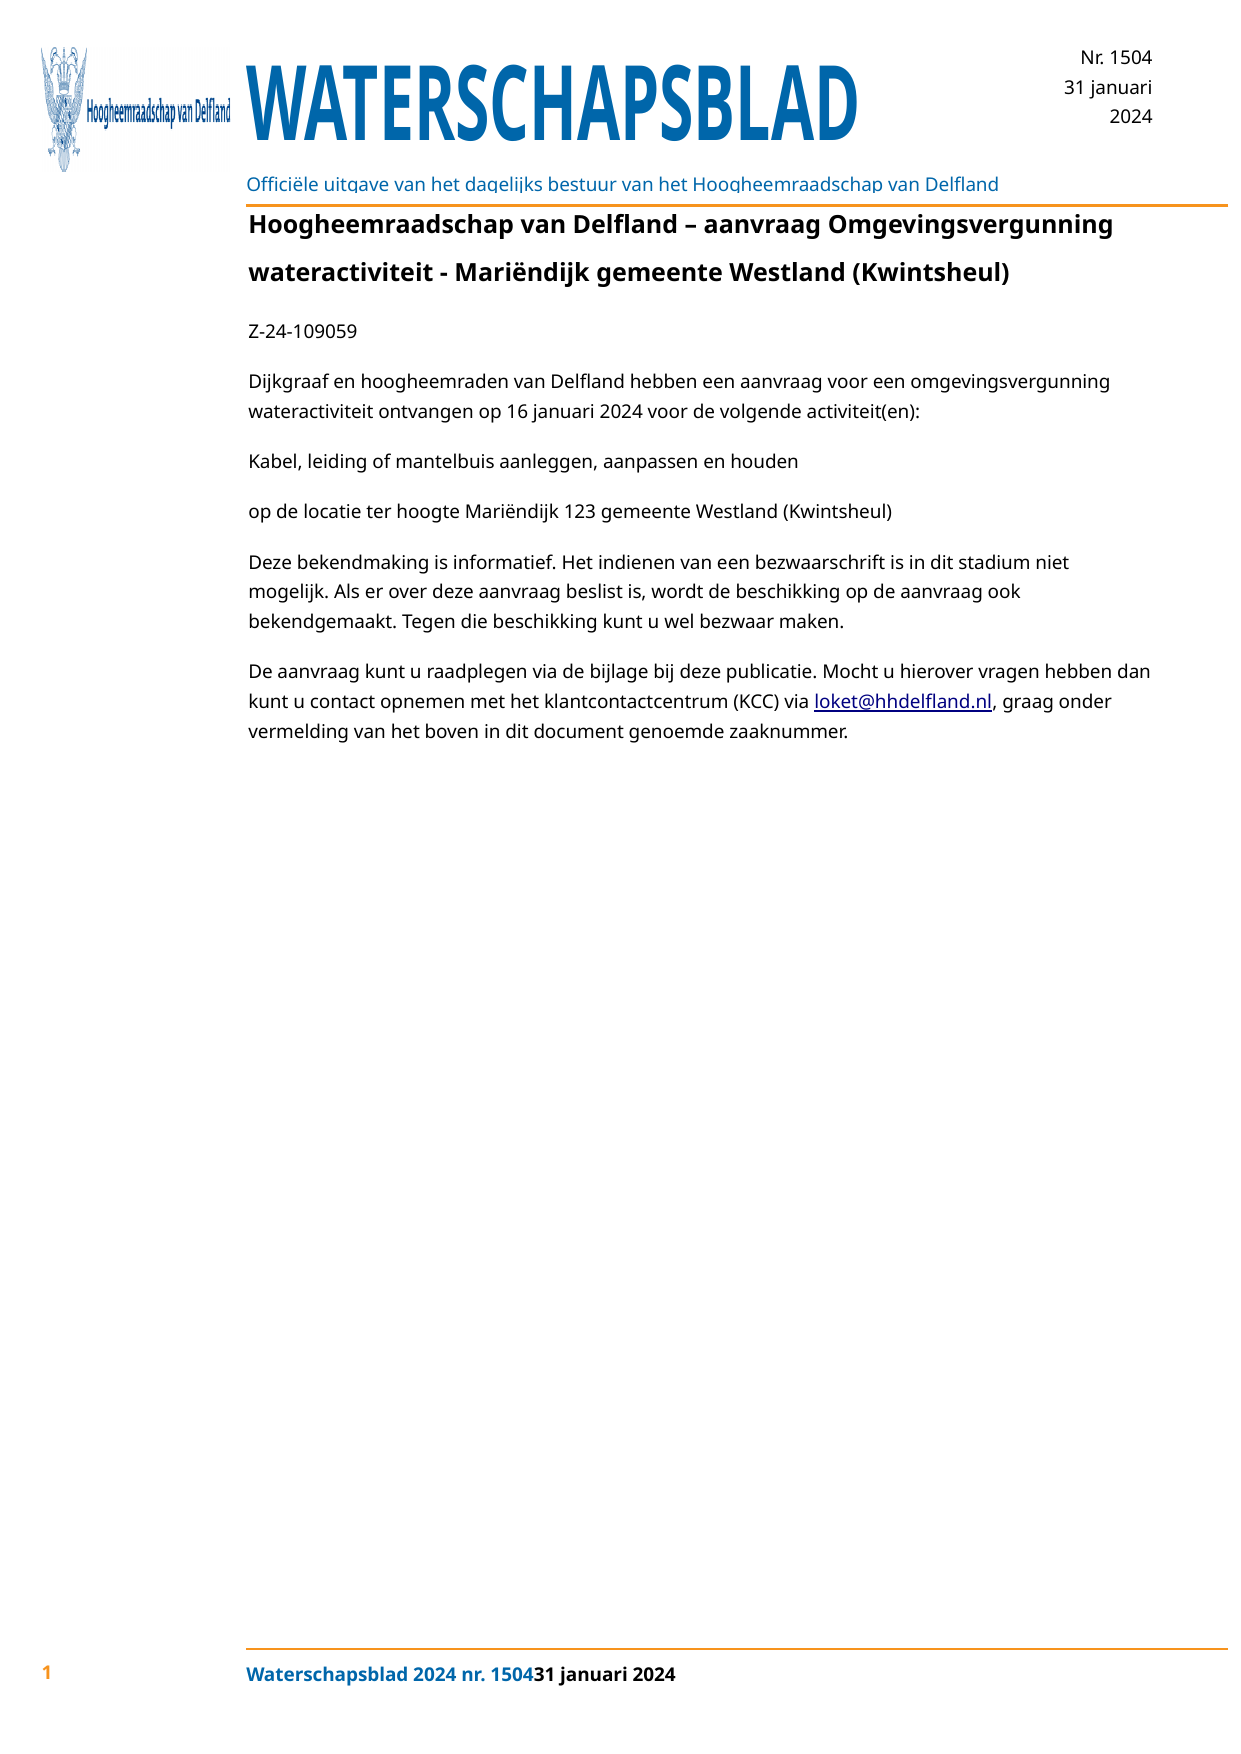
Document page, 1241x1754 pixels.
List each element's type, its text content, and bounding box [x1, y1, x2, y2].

text Z-24-109059 [248, 318, 1152, 344]
text De aanvraag kunt u raadplegen via de bijlage bij deze publicatie. Mocht u hierover vragen hebben dan kunt u contact opnemen met het klantcontactcentrum (KCC) via loket@hhdelfland.nl, graag onder vermelding van het boven in dit document genoemde zaaknummer. [248, 659, 1152, 744]
text Kabel, leiding of mantelbuis aanleggen, aanpassen en houden [248, 448, 1152, 474]
text Deze bekendmaking is informatief. Het indienen van een bezwaarschrift is in dit stadium niet mogelijk. Als er over deze aanvraag beslist is, wordt de beschikking op de aanvraag ook bekendgemaakt. Tegen die beschikking kunt u wel bezwaar maken. [248, 549, 1152, 634]
picture [41, 47, 231, 172]
text Hoogheemraadschap van Delfland – aanvraag Omgevingsvergunning wateractiviteit - Mariëndijk gemeente Westland (Kwintsheul) [248, 207, 1152, 288]
text op de locatie ter hoogte Mariëndijk 123 gemeente Westland (Kwintsheul) [248, 499, 1152, 524]
text Dijkgraaf en hoogheemraden van Delfland hebben een aanvraag voor een omgevingsvergunning wateractiviteit ontvangen op 16 januari 2024 voor de volgende activiteit(en): [248, 368, 1152, 424]
